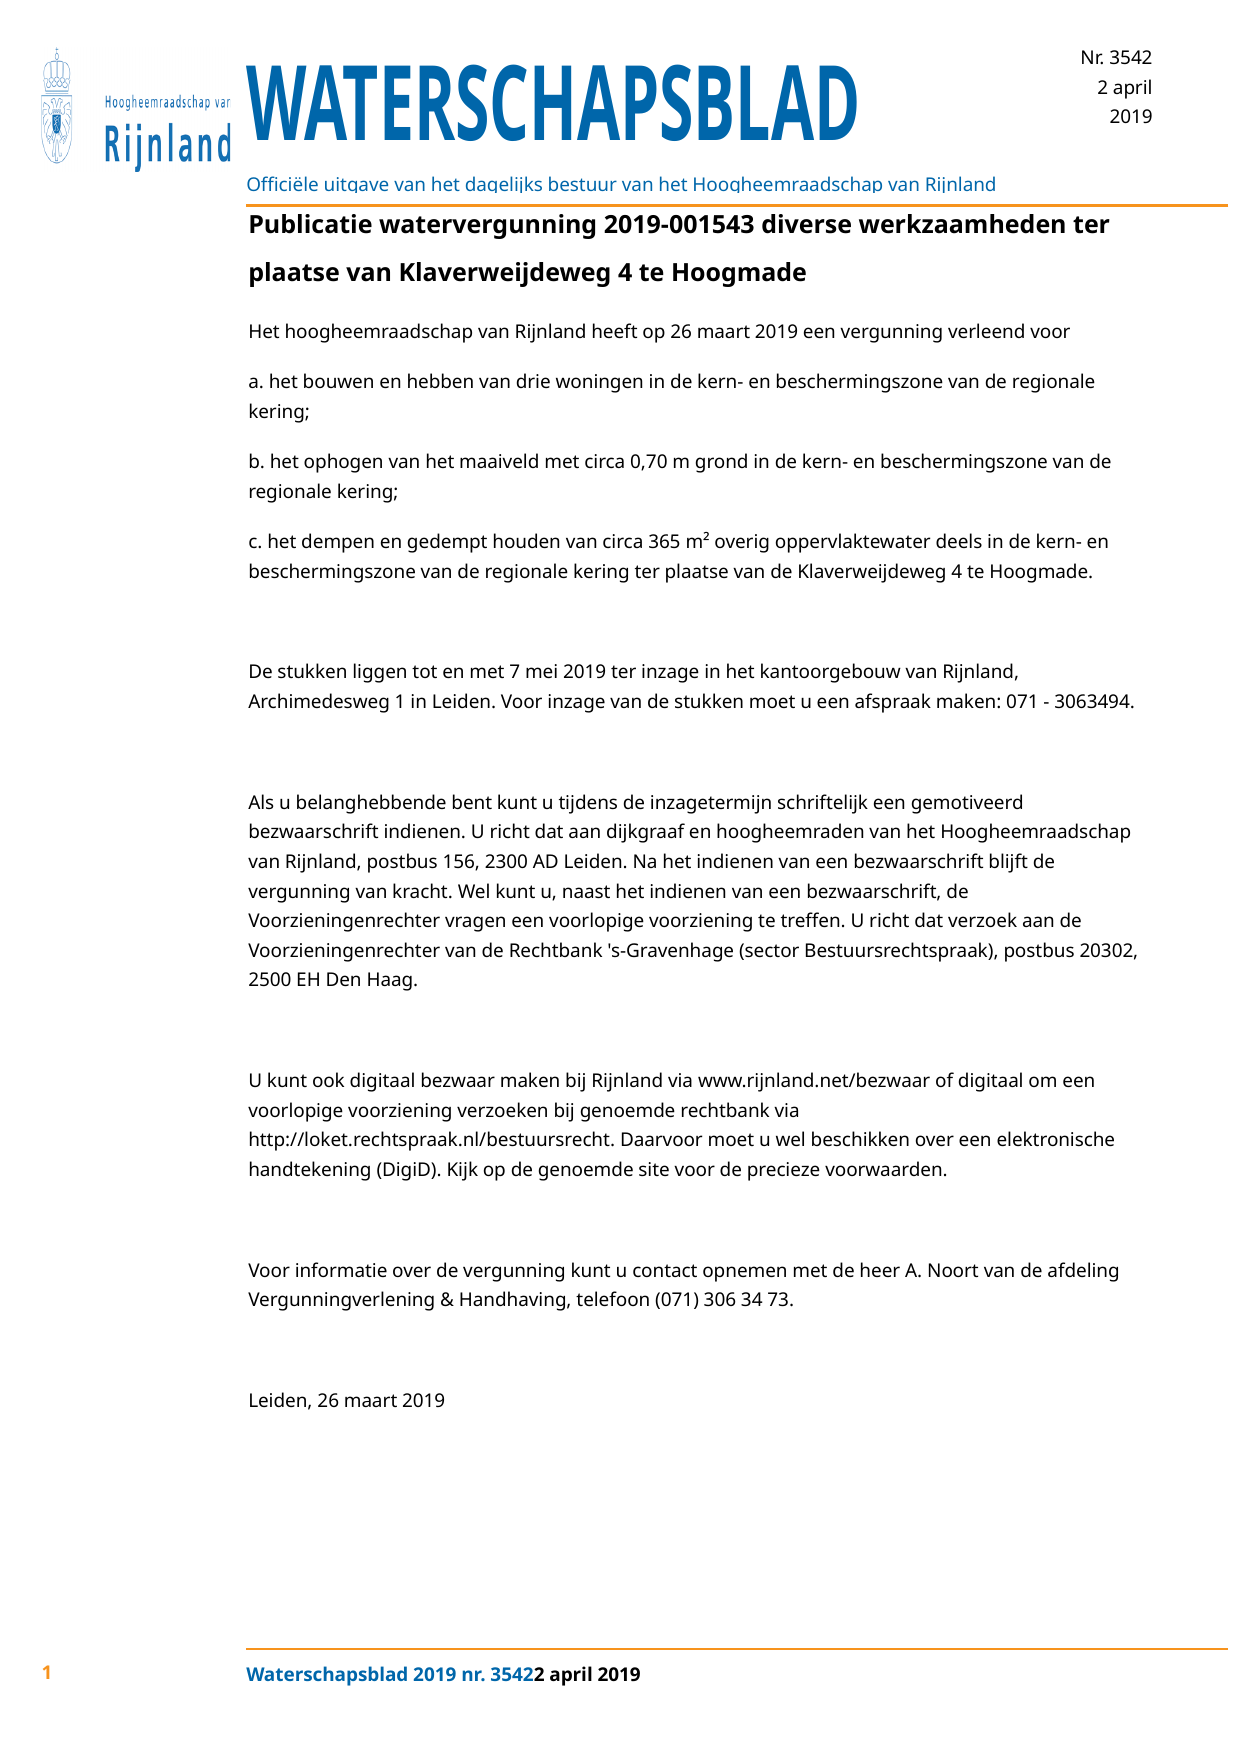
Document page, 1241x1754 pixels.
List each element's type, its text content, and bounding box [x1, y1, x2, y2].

text Het hoogheemraadschap van Rijnland heeft op 26 maart 2019 een vergunning verleend voor [248, 318, 1152, 344]
text a. het bouwen en hebben van drie woningen in de kern- en beschermingszone van de regionale kering; [248, 368, 1152, 424]
text Publicatie watervergunning 2019-001543 diverse werkzaamheden ter plaatse van Klaverweijdeweg 4 te Hoogmade [248, 207, 1152, 288]
text De stukken liggen tot en met 7 mei 2019 ter inzage in het kantoorgebouw van Rijnland, Archimedesweg 1 in Leiden. Voor inzage van de stukken moet u een afspraak maken: 071 - 3063494. [248, 659, 1152, 714]
text Leiden, 26 maart 2019 [248, 1387, 1152, 1413]
picture [41, 47, 231, 172]
text U kunt ook digitaal bezwaar maken bij Rijnland via www.rijnland.net/bezwaar of digitaal om een voorlopige voorziening verzoeken bij genoemde rechtbank via http://loket.rechtspraak.nl/bestuursrecht. Daarvoor moet u wel beschikken over een elektronische handtekening (DigiD). Kijk op de genoemde site voor de precieze voorwaarden. [248, 1067, 1152, 1182]
text b. het ophogen van het maaiveld met circa 0,70 m grond in de kern- en beschermingszone van de regionale kering; [248, 448, 1152, 504]
text Als u belanghebbende bent kunt u tijdens de inzagetermijn schriftelijk een gemotiveerd bezwaarschrift indienen. U richt dat aan dijkgraaf en hoogheemraden van het Hoogheemraadschap van Rijnland, postbus 156, 2300 AD Leiden. Na het indienen van een bezwaarschrift blijft de vergunning van kracht. Wel kunt u, naast het indienen van een bezwaarschrift, de Voorzieningenrechter vragen een voorlopige voorziening te treffen. U richt dat verzoek aan de Voorzieningenrechter van de Rechtbank 's-Gravenhage (sector Bestuursrechtspraak), postbus 20302, 2500 EH Den Haag. [248, 789, 1152, 992]
text Voor informatie over de vergunning kunt u contact opnemen met de heer A. Noort van de afdeling Vergunningverlening & Handhaving, telefoon (071) 306 34 73. [248, 1257, 1152, 1312]
text c. het dempen en gedempt houden van circa 365 m² overig oppervlaktewater deels in de kern- en beschermingszone van de regionale kering ter plaatse van de Klaverweijdeweg 4 te Hoogmade. [248, 528, 1152, 584]
